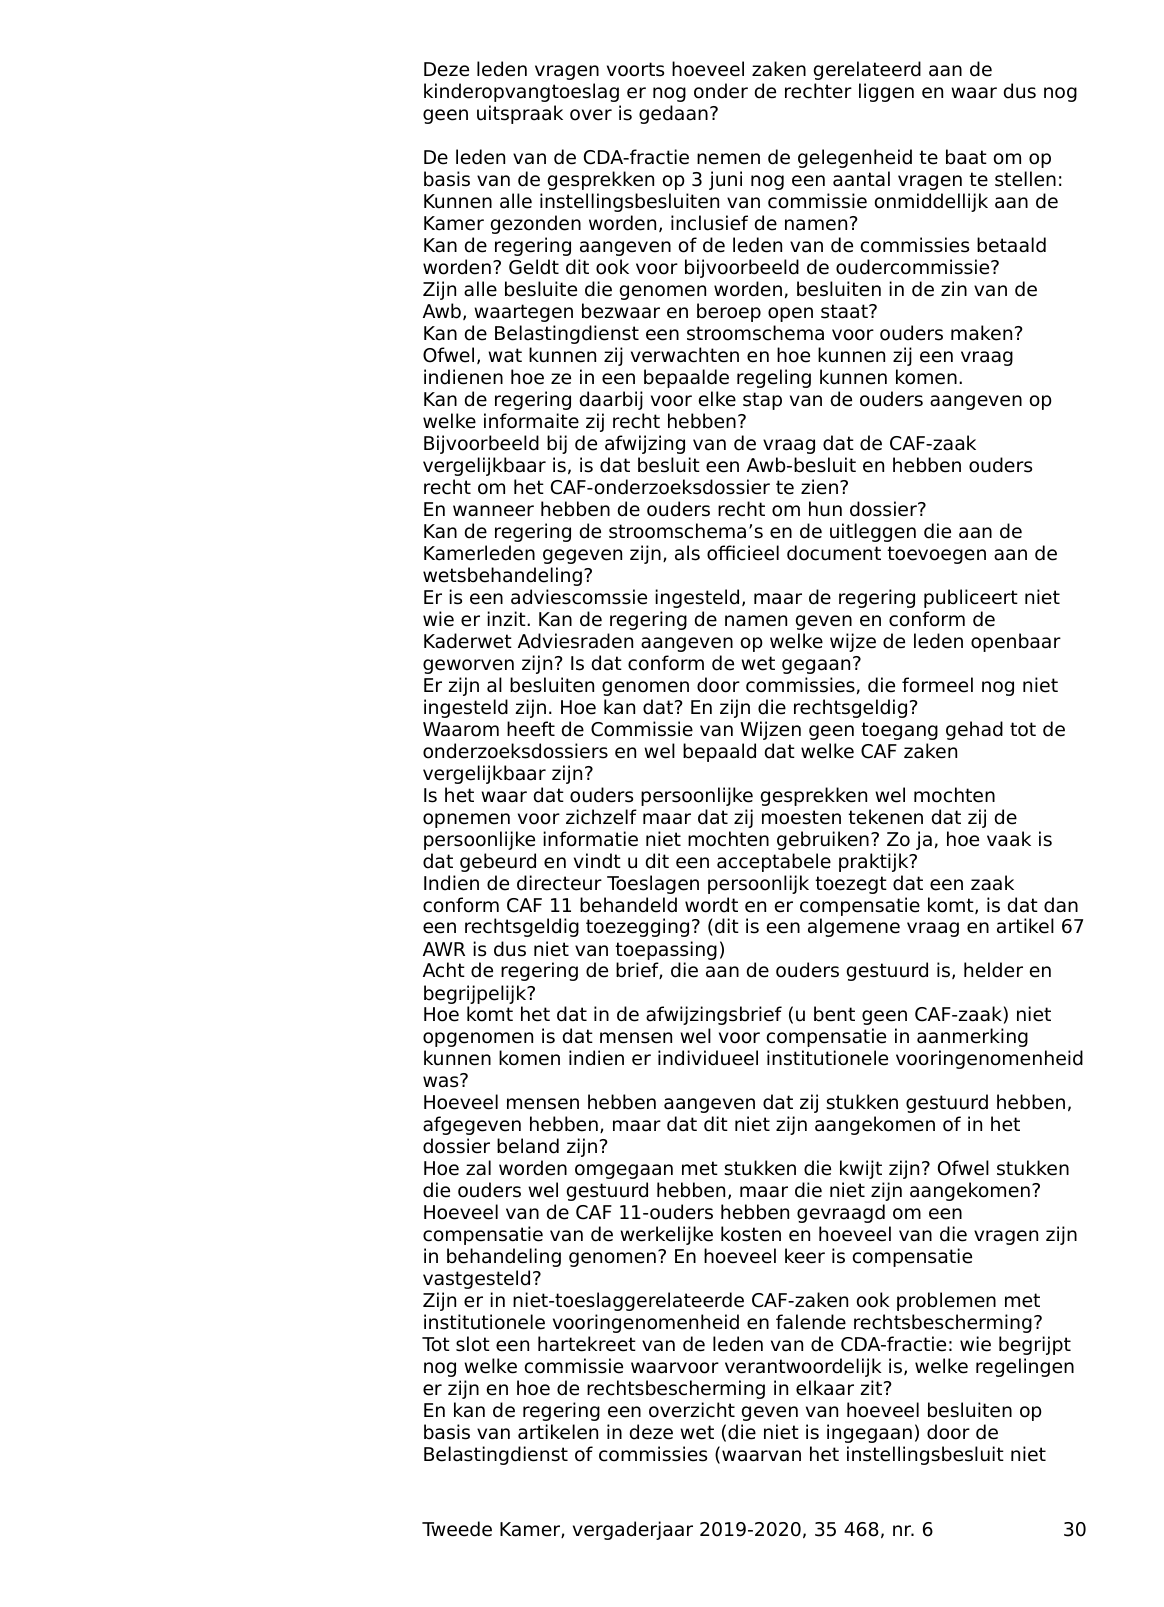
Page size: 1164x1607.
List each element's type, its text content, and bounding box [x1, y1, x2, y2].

text Hoeveel mensen hebben aangeven dat zij stukken gestuurd hebben, afgegeven hebben, maar dat dit niet zijn aangekomen of in het dossier beland zijn? [422, 1092, 1087, 1158]
text Hoe zal worden omgegaan met stukken die kwijt zijn? Ofwel stukken die ouders wel gestuurd hebben, maar die niet zijn aangekomen? [422, 1158, 1087, 1202]
text Tot slot een hartekreet van de leden van de CDA-fractie: wie begrijpt nog welke commissie waarvoor verantwoordelijk is, welke regelingen er zijn en hoe de rechtsbescherming in elkaar zit? [422, 1334, 1087, 1400]
text Hoeveel van de CAF 11-ouders hebben gevraagd om een compensatie van de werkelijke kosten en hoeveel van die vragen zijn in behandeling genomen? En hoeveel keer is compensatie vastgesteld? [422, 1202, 1087, 1290]
text Is het waar dat ouders persoonlijke gesprekken wel mochten opnemen voor zichzelf maar dat zij moesten tekenen dat zij de persoonlijke informatie niet mochten gebruiken? Zo ja, hoe vaak is dat gebeurd en vindt u dit een acceptabele praktijk? [422, 784, 1087, 872]
text En wanneer hebben de ouders recht om hun dossier? [422, 499, 1087, 521]
text Er zijn al besluiten genomen door commissies, die formeel nog niet ingesteld zijn. Hoe kan dat? En zijn die rechtsgeldig? [422, 675, 1087, 719]
text Zijn alle besluite die genomen worden, besluiten in de zin van de Awb, waartegen bezwaar en beroep open staat? [422, 279, 1087, 323]
text Kan de regering daarbij voor elke stap van de ouders aangeven op welke informaite zij recht hebben? [422, 389, 1087, 433]
text Zijn er in niet-toeslaggerelateerde CAF-zaken ook problemen met institutionele vooringenomenheid en falende rechtsbescherming? [422, 1290, 1087, 1334]
text Kan de regering de stroomschema’s en de uitleggen die aan de Kamerleden gegeven zijn, als officieel document toevoegen aan de wetsbehandeling? [422, 521, 1087, 587]
text Deze leden vragen voorts hoeveel zaken gerelateerd aan de kinderopvangtoeslag er nog onder de rechter liggen en waar dus nog geen uitspraak over is gedaan? [422, 59, 1087, 125]
text Bijvoorbeeld bij de afwijzing van de vraag dat de CAF-zaak vergelijkbaar is, is dat besluit een Awb-besluit en hebben ouders recht om het CAF-onderzoeksdossier te zien? [422, 433, 1087, 499]
text Kan de Belastingdienst een stroomschema voor ouders maken? Ofwel, wat kunnen zij verwachten en hoe kunnen zij een vraag indienen hoe ze in een bepaalde regeling kunnen komen. [422, 323, 1087, 389]
text Kunnen alle instellingsbesluiten van commissie onmiddellijk aan de Kamer gezonden worden, inclusief de namen? [422, 191, 1087, 235]
text Indien de directeur Toeslagen persoonlijk toezegt dat een zaak conform CAF 11 behandeld wordt en er compensatie komt, is dat dan een rechtsgeldig toezegging? (dit is een algemene vraag en artikel 67 AWR is dus niet van toepassing) [422, 872, 1087, 960]
text Kan de regering aangeven of de leden van de commissies betaald worden? Geldt dit ook voor bijvoorbeeld de oudercommissie? [422, 235, 1087, 279]
text Hoe komt het dat in de afwijzingsbrief (u bent geen CAF-zaak) niet opgenomen is dat mensen wel voor compensatie in aanmerking kunnen komen indien er individueel institutionele vooringenomenheid was? [422, 1004, 1087, 1092]
text Waarom heeft de Commissie van Wijzen geen toegang gehad tot de onderzoeksdossiers en wel bepaald dat welke CAF zaken vergelijkbaar zijn? [422, 719, 1087, 784]
text En kan de regering een overzicht geven van hoeveel besluiten op basis van artikelen in deze wet (die niet is ingegaan) door de Belastingdienst of commissies (waarvan het instellingsbesluit niet [422, 1400, 1087, 1466]
text De leden van de CDA-fractie nemen de gelegenheid te baat om op basis van de gesprekken op 3 juni nog een aantal vragen te stellen: [422, 147, 1087, 191]
text Er is een adviescomssie ingesteld, maar de regering publiceert niet wie er inzit. Kan de regering de namen geven en conform de Kaderwet Adviesraden aangeven op welke wijze de leden openbaar geworven zijn? Is dat conform de wet gegaan? [422, 587, 1087, 675]
text Acht de regering de brief, die aan de ouders gestuurd is, helder en begrijpelijk? [422, 960, 1087, 1004]
